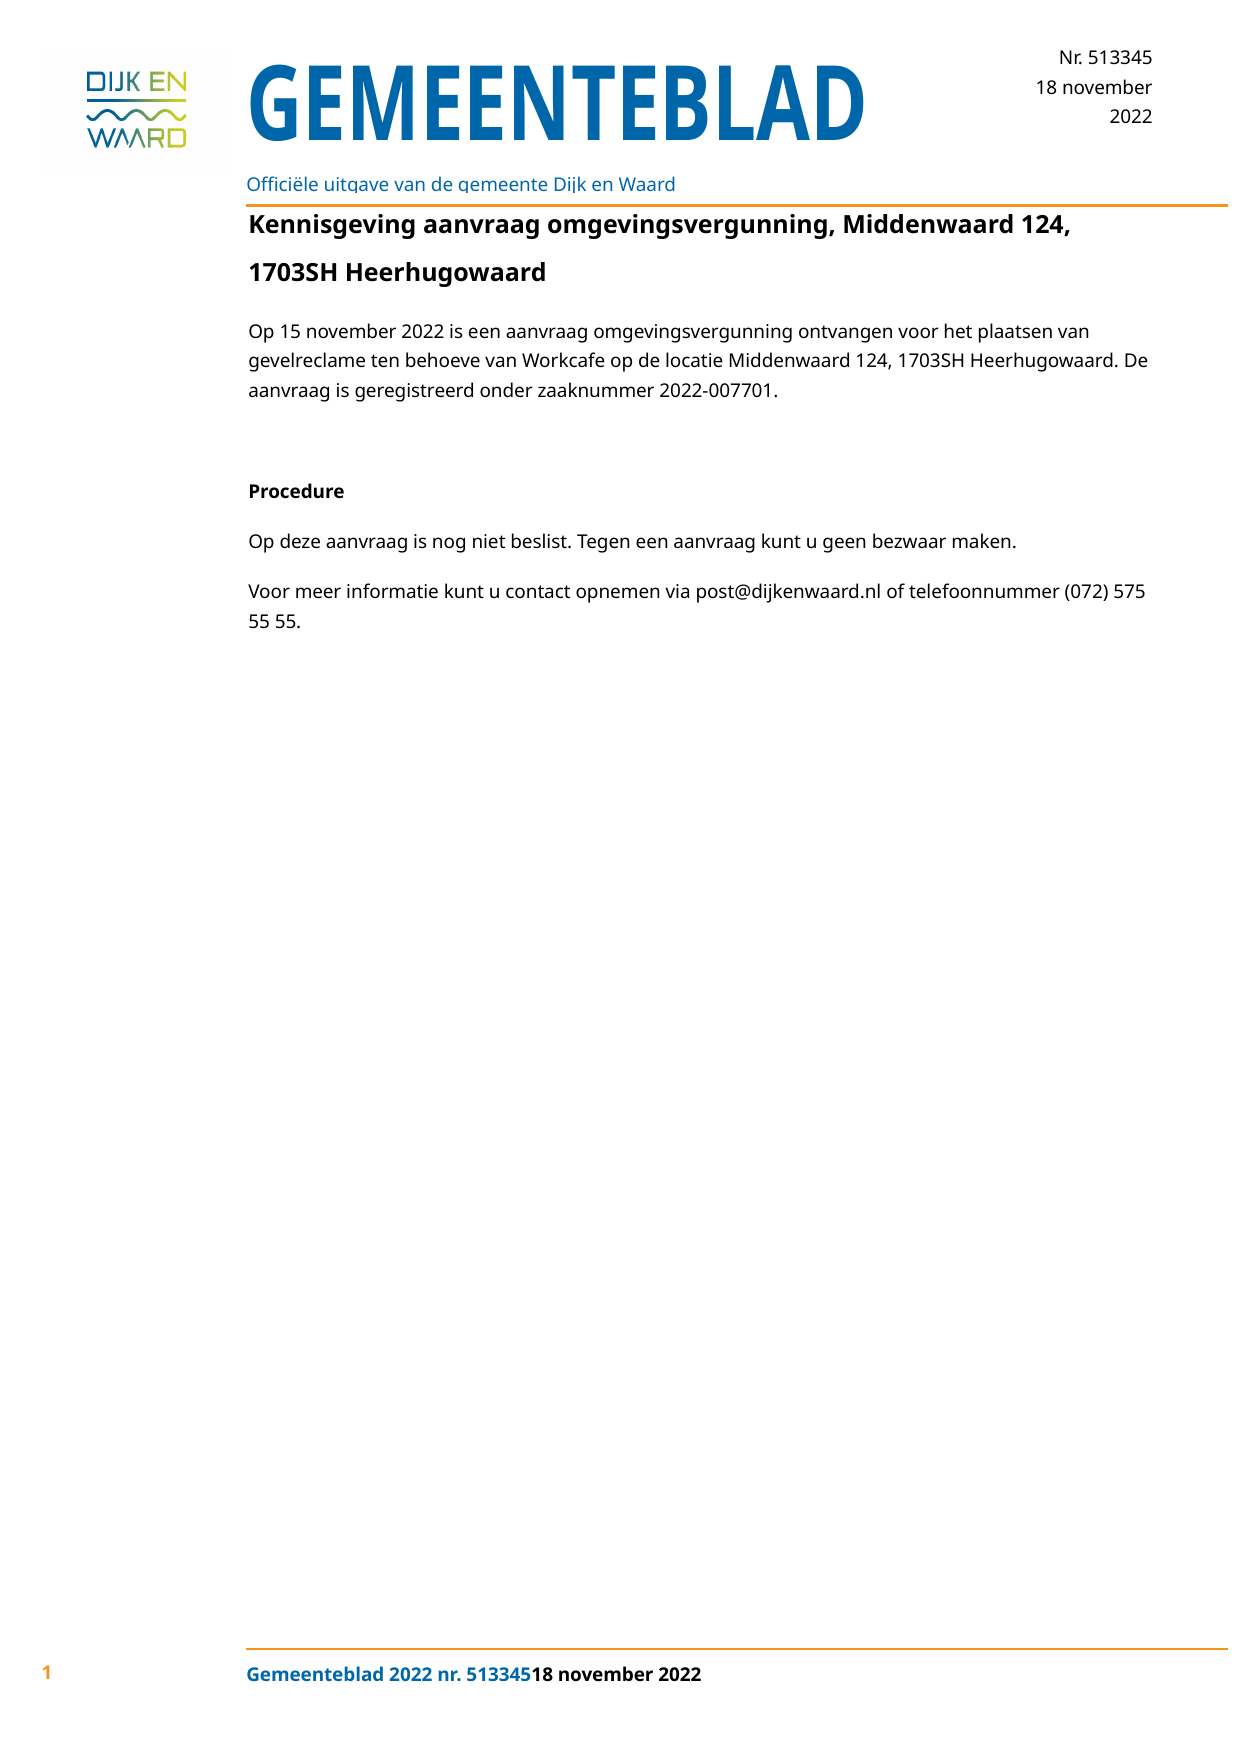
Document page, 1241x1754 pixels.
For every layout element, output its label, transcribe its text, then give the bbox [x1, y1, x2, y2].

picture [41, 47, 231, 172]
text Op deze aanvraag is nog niet beslist. Tegen een aanvraag kunt u geen bezwaar maken. [248, 528, 1152, 554]
text Op 15 november 2022 is een aanvraag omgevingsvergunning ontvangen voor het plaatsen van gevelreclame ten behoeve van Workcafe op de locatie Middenwaard 124, 1703SH Heerhugowaard. De aanvraag is geregistreerd onder zaaknummer 2022-007701. [248, 318, 1152, 403]
text Procedure [248, 478, 1152, 504]
text Voor meer informatie kunt u contact opnemen via post@dijkenwaard.nl of telefoonnummer (072) 575 55 55. [248, 579, 1152, 634]
text Kennisgeving aanvraag omgevingsvergunning, Middenwaard 124, 1703SH Heerhugowaard [248, 207, 1152, 288]
